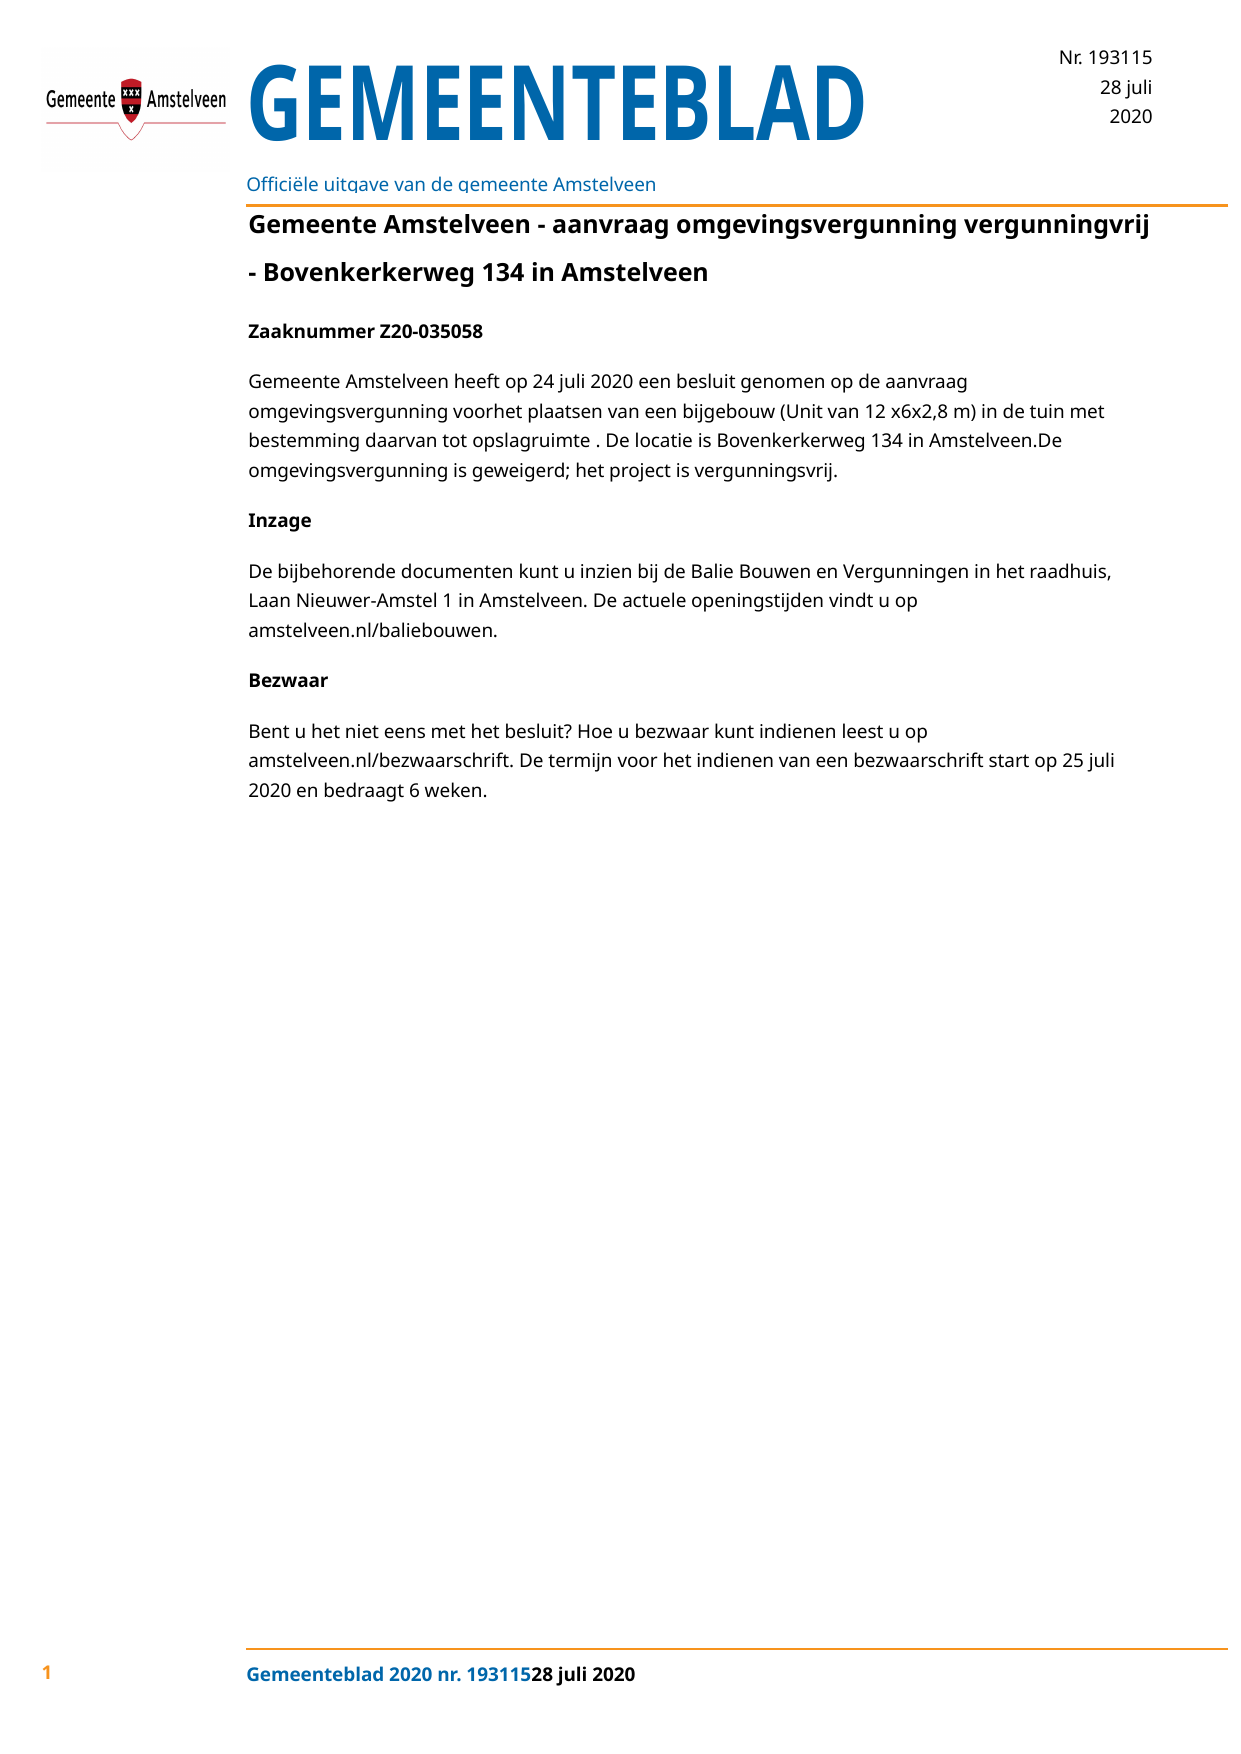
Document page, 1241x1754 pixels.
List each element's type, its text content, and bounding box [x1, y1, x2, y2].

text De bijbehorende documenten kunt u inzien bij de Balie Bouwen en Vergunningen in het raadhuis, Laan Nieuwer-Amstel 1 in Amstelveen. De actuele openingstijden vindt u op amstelveen.nl/baliebouwen. [248, 558, 1152, 643]
text Gemeente Amstelveen heeft op 24 juli 2020 een besluit genomen op de aanvraag omgevingsvergunning voorhet plaatsen van een bijgebouw (Unit van 12 x6x2,8 m) in de tuin met bestemming daarvan tot opslagruimte . De locatie is Bovenkerkerweg 134 in Amstelveen.De omgevingsvergunning is geweigerd; het project is vergunningsvrij. [248, 368, 1152, 483]
picture [41, 47, 231, 172]
text Zaaknummer Z20-035058 [248, 318, 1152, 344]
text Gemeente Amstelveen - aanvraag omgevingsvergunning vergunningvrij - Bovenkerkerweg 134 in Amstelveen [248, 207, 1152, 288]
text Bent u het niet eens met het besluit? Hoe u bezwaar kunt indienen leest u op amstelveen.nl/bezwaarschrift. De termijn voor het indienen van een bezwaarschrift start op 25 juli 2020 en bedraagt 6 weken. [248, 718, 1152, 803]
text Inzage [248, 507, 1152, 533]
text Bezwaar [248, 667, 1152, 693]
